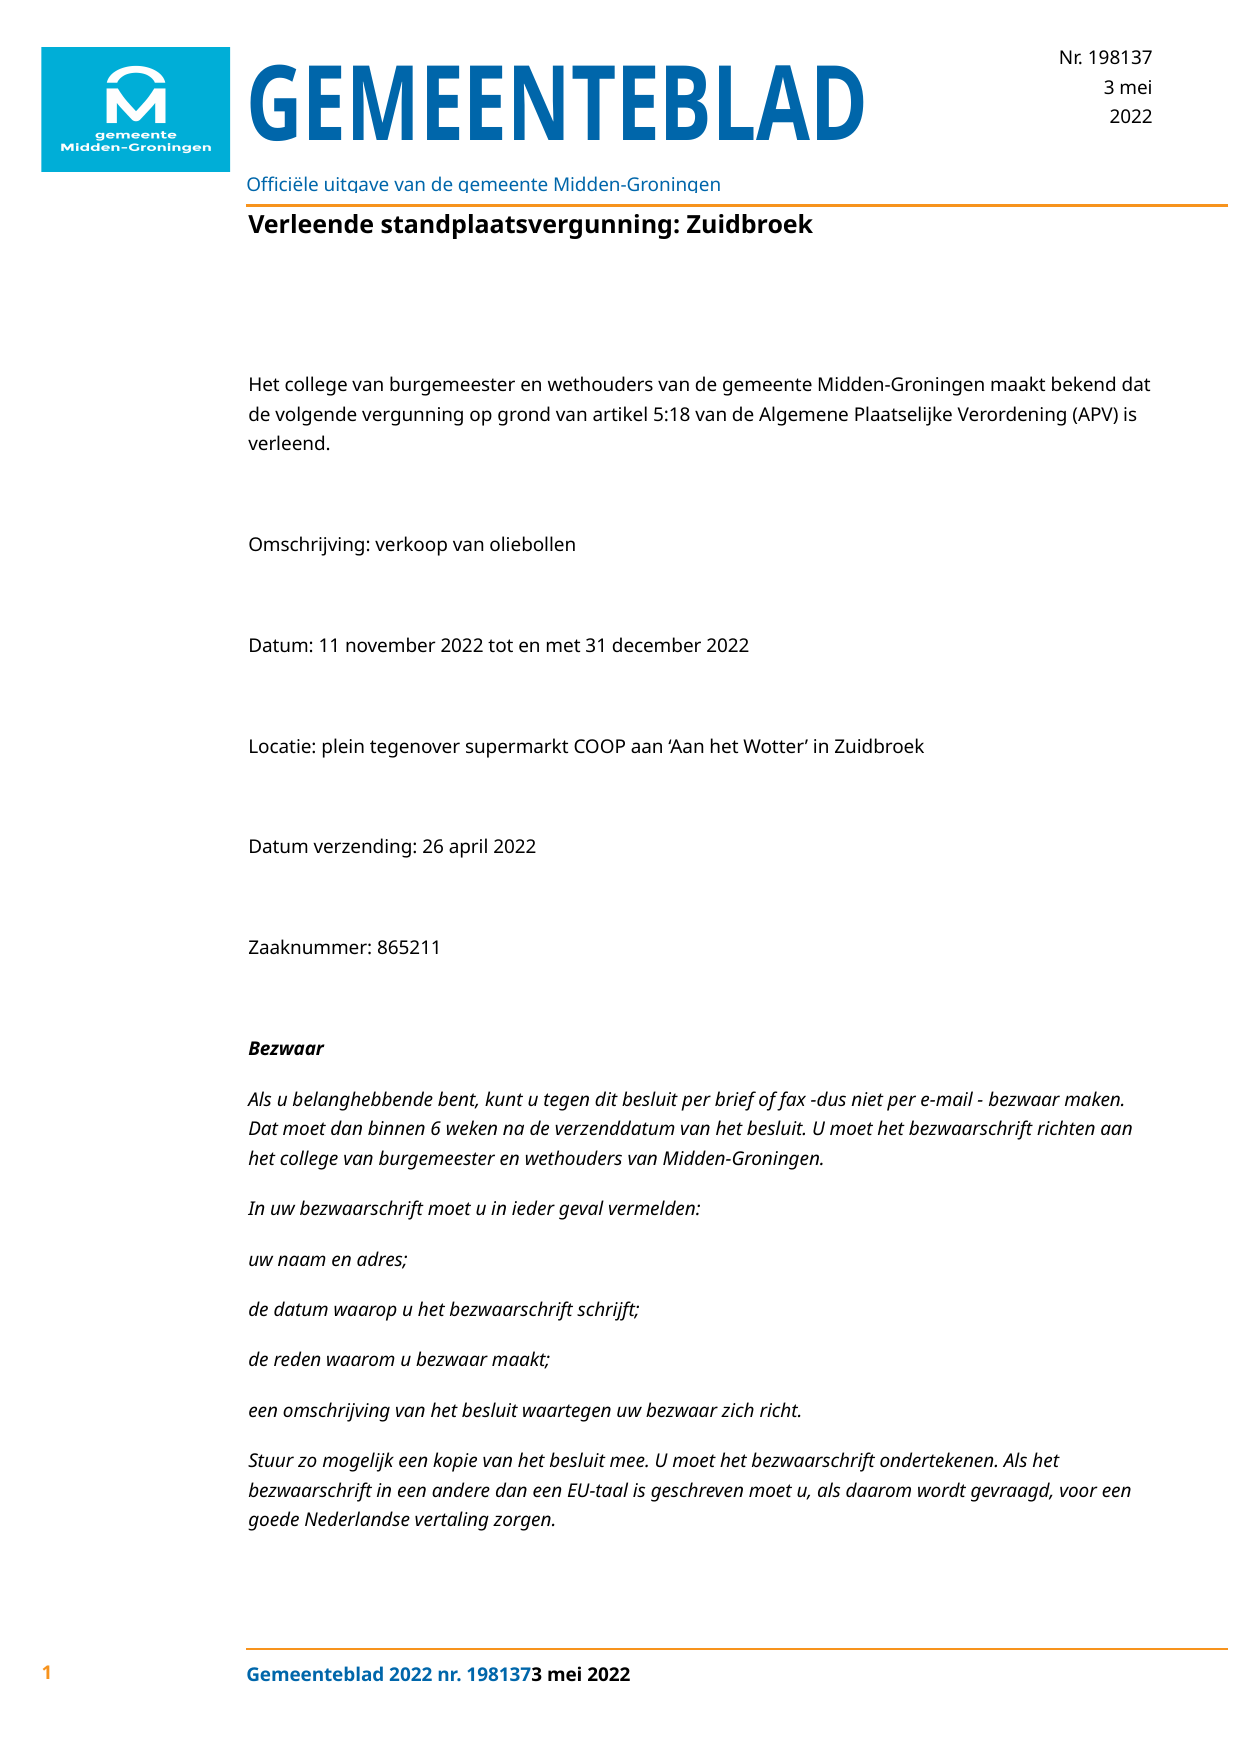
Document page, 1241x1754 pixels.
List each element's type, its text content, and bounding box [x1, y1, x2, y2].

text Locatie: plein tegenover supermarkt COOP aan ‘Aan het Wotter’ in Zuidbroek [248, 733, 1152, 758]
text de reden waarom u bezwaar maakt; [248, 1347, 1152, 1372]
picture [108, 66, 164, 82]
picture [184, 146, 190, 153]
text Stuur zo mogelijk een kopie van het besluit mee. U moet het bezwaarschrift ondertekenen. Als het bezwaarschrift in een andere dan een EU-taal is geschreven moet u, als daarom wordt gevraagd, voor een goede Nederlandse vertaling zorgen. [248, 1447, 1152, 1532]
text Het college van burgemeester en wethouders van de gemeente Midden-Groningen maakt bekend dat de volgende vergunning op grond van artikel 5:18 van de Algemene Plaatselijke Verordening (APV) is verleend. [248, 371, 1152, 456]
text Datum verzending: 26 april 2022 [248, 834, 1152, 859]
text In uw bezwaarschrift moet u in ieder geval vermelden: [248, 1195, 1152, 1221]
text een omschrijving van het besluit waartegen uw bezwaar zich richt. [248, 1397, 1152, 1423]
text Verleende standplaatsvergunning: Zuidbroek [248, 207, 1152, 241]
text Bezwaar [248, 1035, 1152, 1061]
text uw naam en adres; [248, 1246, 1152, 1271]
text Als u belanghebbende bent, kunt u tegen dit besluit per brief of fax -dus niet per e-mail - bezwaar maken. Dat moet dan binnen 6 weken na de verzenddatum van het besluit. U moet het bezwaarschrift richten aan het college van burgemeester en wethouders van Midden-Groningen. [248, 1086, 1152, 1171]
text Zaaknummer: 865211 [248, 934, 1152, 960]
text Omschrijving: verkoop van oliebollen [248, 531, 1152, 557]
picture [107, 89, 165, 122]
text Datum: 11 november 2022 tot en met 31 december 2022 [248, 632, 1152, 658]
text de datum waarop u het bezwaarschrift schrijft; [248, 1296, 1152, 1322]
